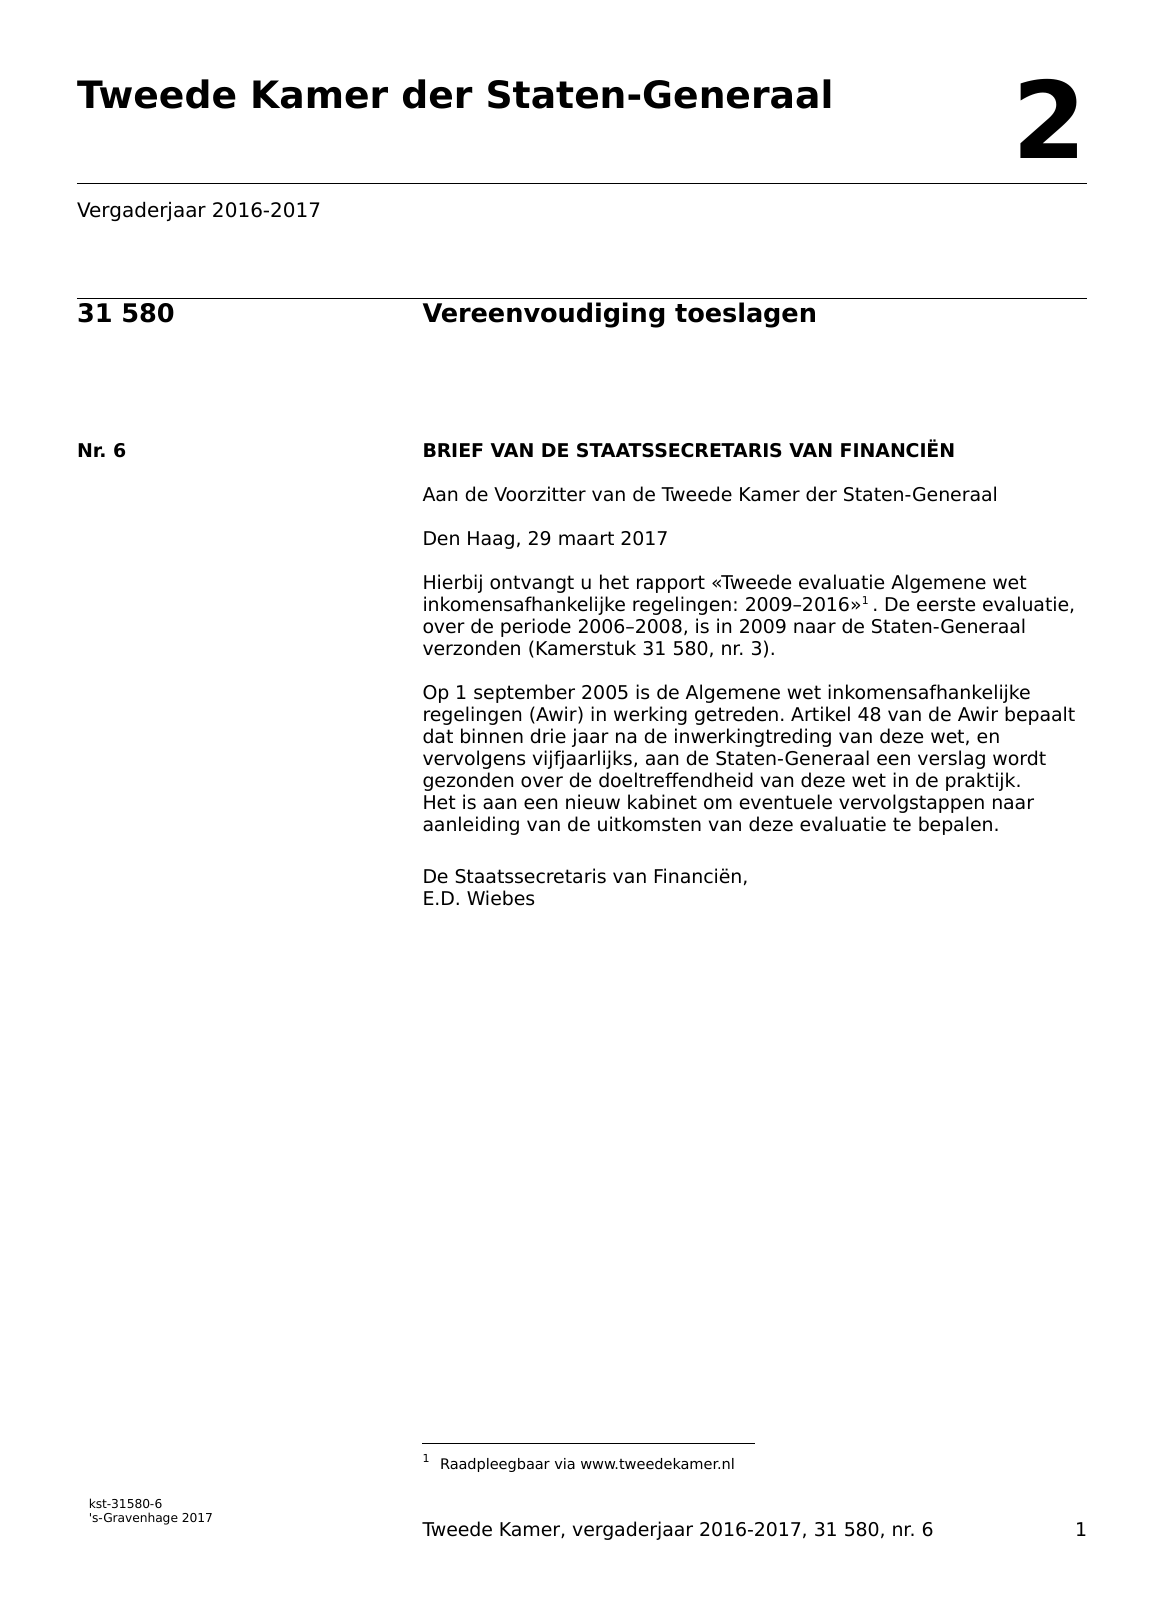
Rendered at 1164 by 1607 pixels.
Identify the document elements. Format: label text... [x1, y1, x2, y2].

subtitle 31 580 Vereenvoudiging toeslagen [77, 299, 1087, 329]
table_header Tweede Kamer der Staten-Generaal [77, 59, 886, 183]
text 's-Gravenhage 2017 [88, 1511, 323, 1525]
text Den Haag, 29 maart 2017 [422, 528, 1087, 550]
text De Staatssecretaris van Financiën, E.D. Wiebes [422, 866, 1087, 910]
text Raadpleegbaar via www.tweedekamer.nl [422, 1452, 1087, 1474]
text kst-31580-6 [88, 1497, 323, 1511]
text Het is aan een nieuw kabinet om eventuele vervolgstappen naar aanleiding van de uitkomsten van deze evaluatie te bepalen. [422, 792, 1087, 836]
text Aan de Voorzitter van de Tweede Kamer der Staten-Generaal [422, 484, 1087, 506]
text Op 1 september 2005 is de Algemene wet inkomensafhankelijke regelingen (Awir) in werking getreden. Artikel 48 van de Awir bepaalt dat binnen drie jaar na de inwerkingtreding van deze wet, en vervolgens vijfjaarlijks, aan de Staten-Generaal een verslag wordt gezonden over de doeltreffendheid van deze wet in de praktijk. [422, 682, 1087, 792]
table_header 2 [886, 59, 1087, 183]
subtitle Nr. 6 BRIEF VAN DE STAATSSECRETARIS VAN FINANCIËN [77, 440, 1087, 462]
text Hierbij ontvangt u het rapport «Tweede evaluatie Algemene wet inkomensafhankelijke regelingen: 2009–2016». De eerste evaluatie, over de periode 2006–2008, is in 2009 naar de Staten-Generaal verzonden (Kamerstuk 31 580, nr. 3). [422, 572, 1087, 660]
table_cell Vergaderjaar 2016-2017 [77, 184, 1087, 298]
